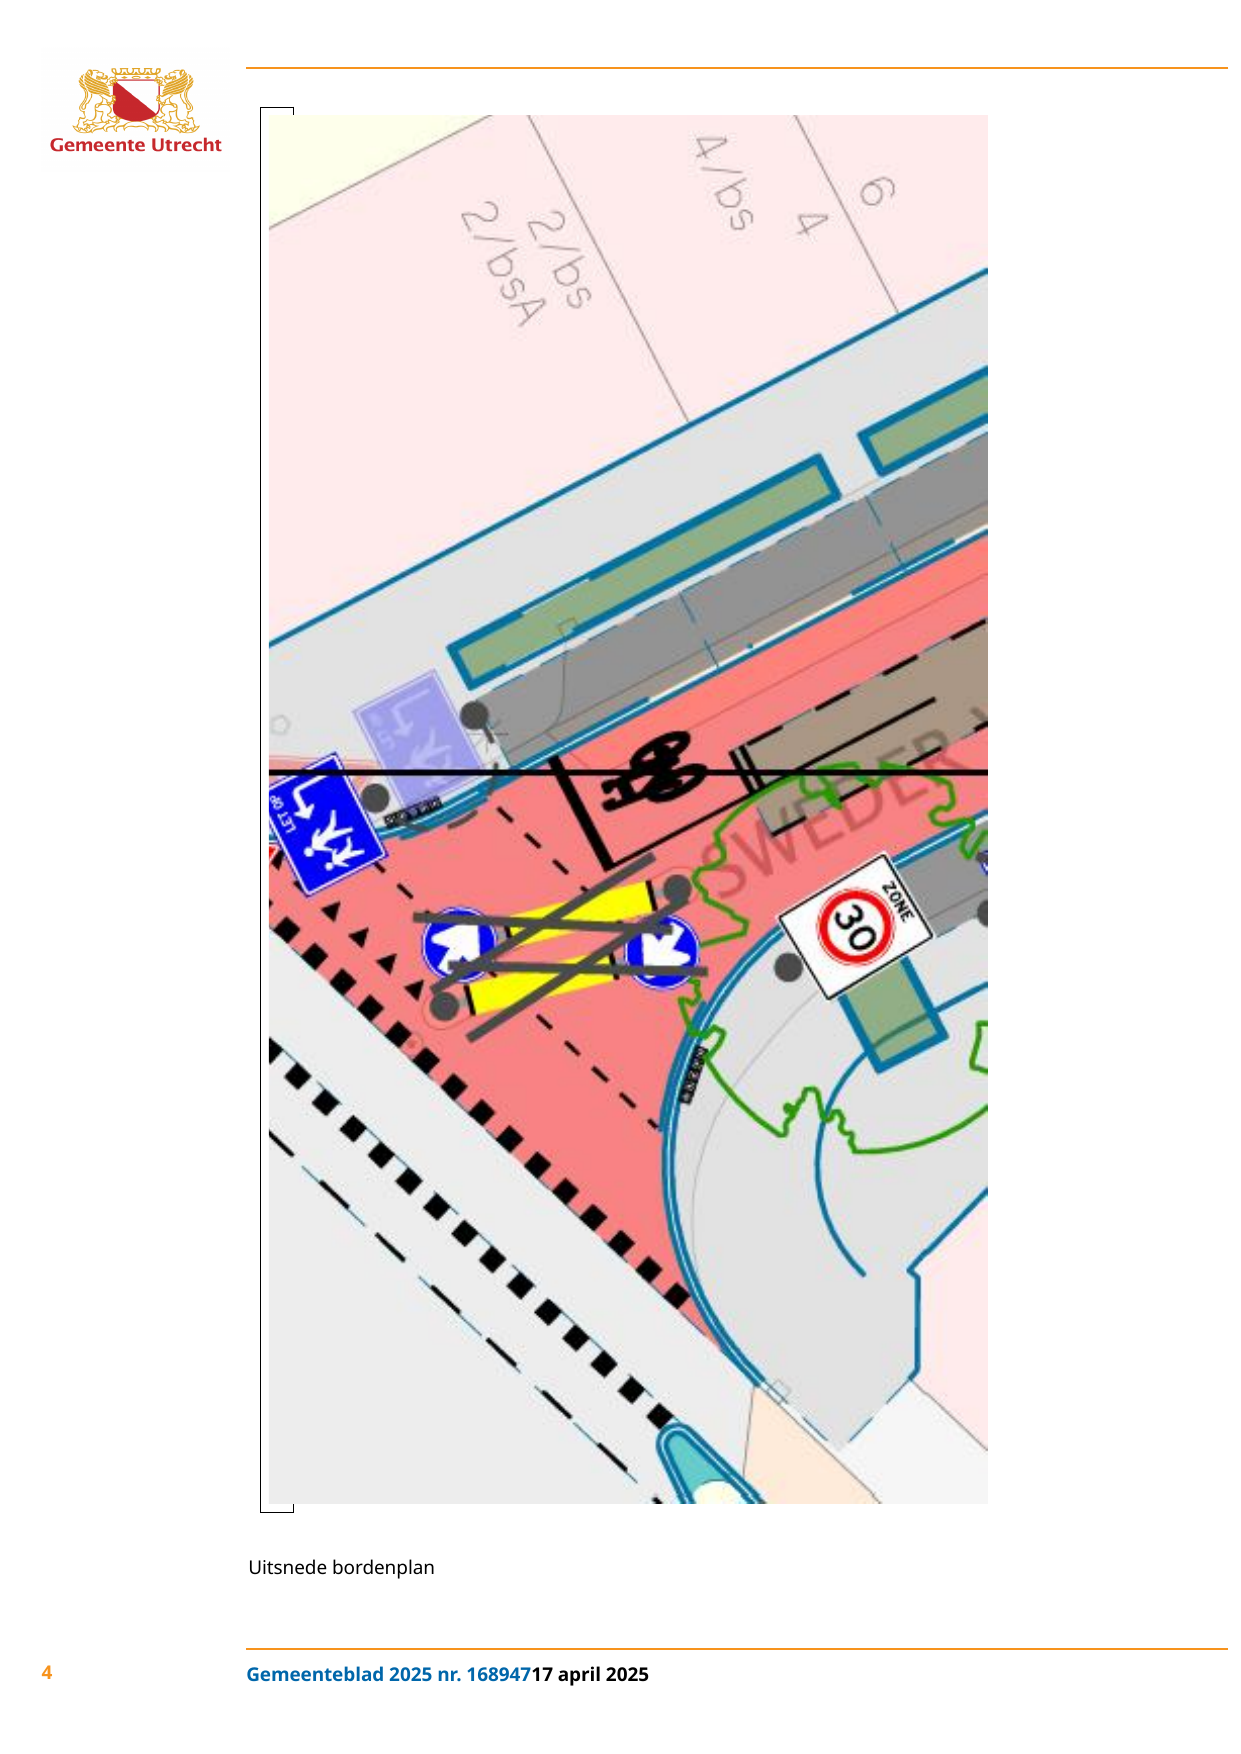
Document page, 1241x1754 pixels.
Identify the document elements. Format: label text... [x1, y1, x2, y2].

picture [41, 47, 231, 172]
text Uitsnede bordenplan [248, 1554, 1152, 1580]
picture [268, 115, 988, 1504]
